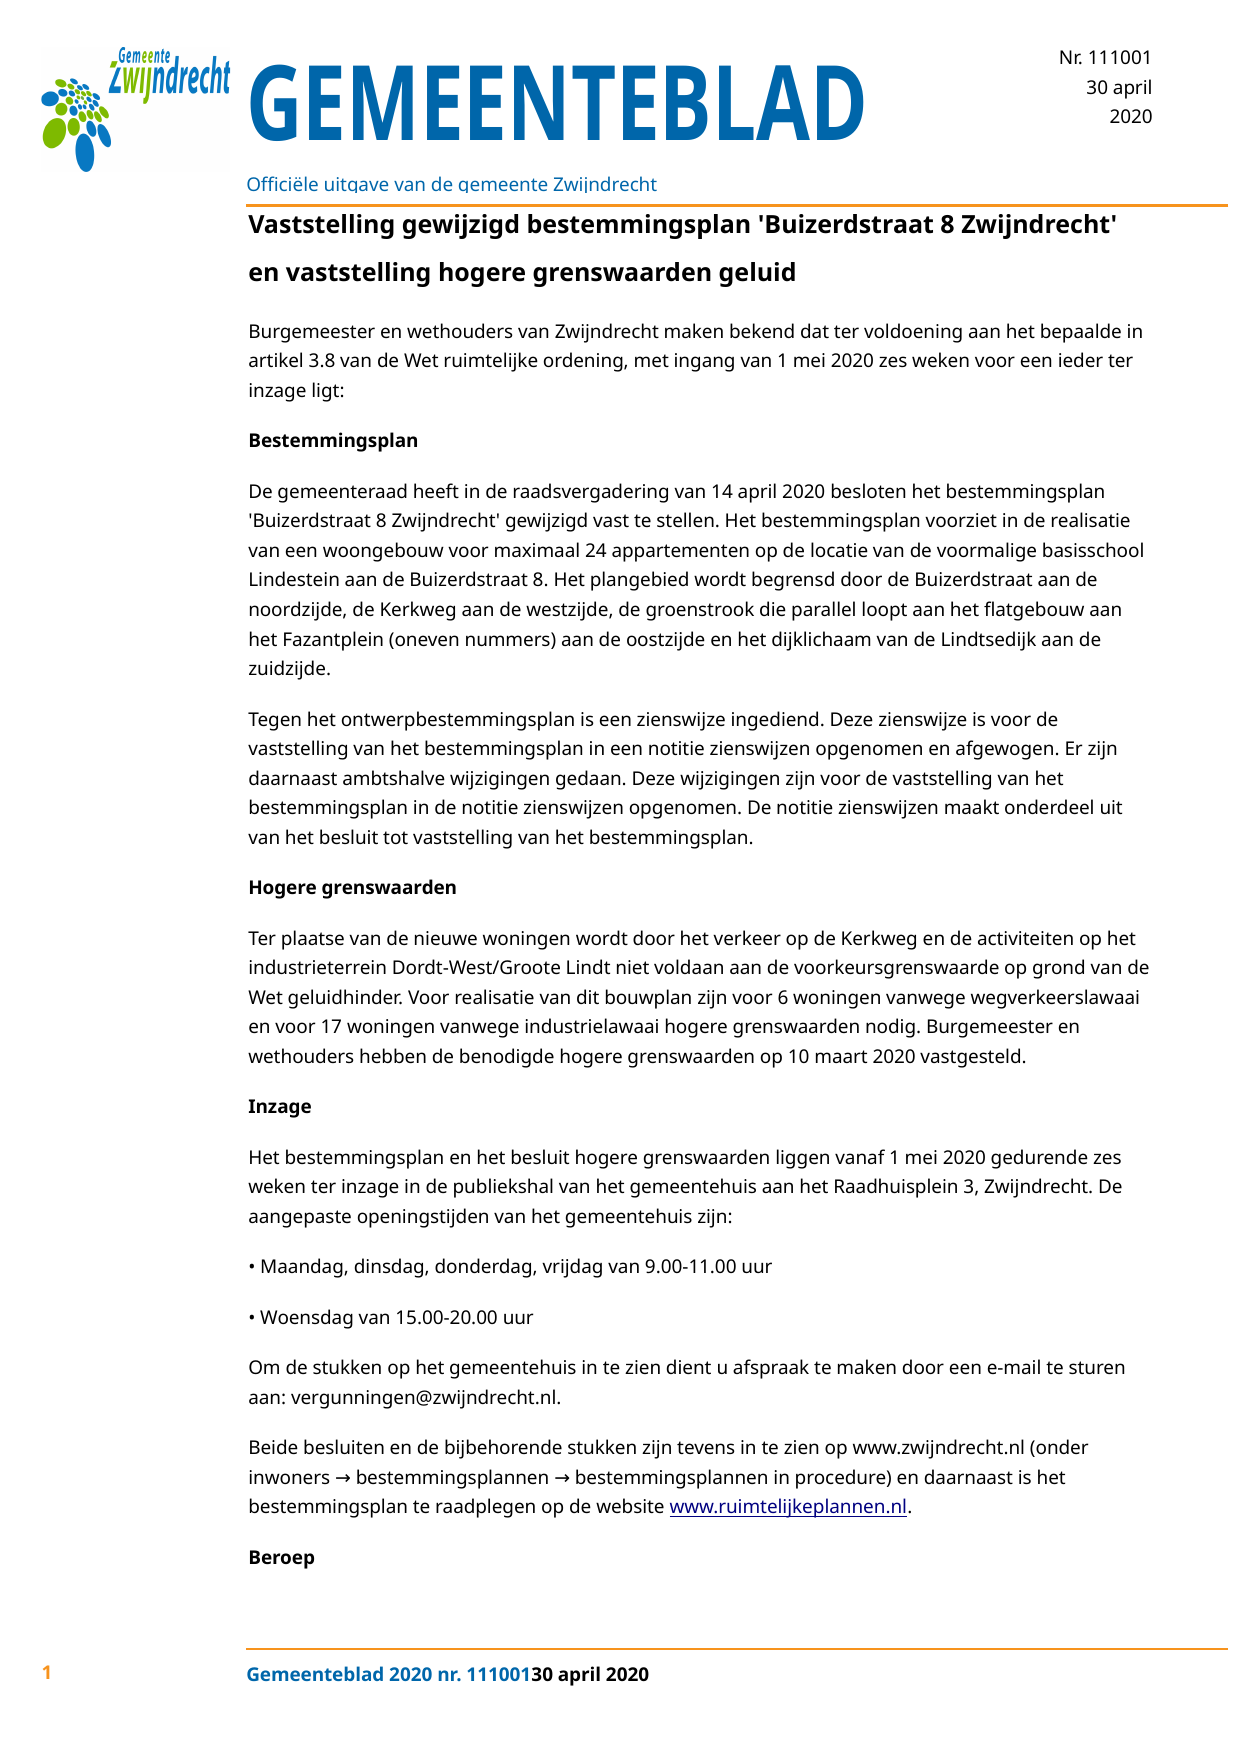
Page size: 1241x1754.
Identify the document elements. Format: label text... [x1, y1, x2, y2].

text • Maandag, dinsdag, donderdag, vrijdag van 9.00-11.00 uur [248, 1254, 1152, 1279]
text Om de stukken op het gemeentehuis in te zien dient u afspraak te maken door een e-mail te sturen aan: vergunningen@zwijndrecht.nl. [248, 1354, 1152, 1410]
picture [41, 47, 231, 172]
text Ter plaatse van de nieuwe woningen wordt door het verkeer op de Kerkweg en de activiteiten op het industrieterrein Dordt-West/Groote Lindt niet voldaan aan de voorkeursgrenswaarde op grond van de Wet geluidhinder. Voor realisatie van dit bouwplan zijn voor 6 woningen vanwege wegverkeerslawaai en voor 17 woningen vanwege industrielawaai hogere grenswaarden nodig. Burgemeester en wethouders hebben de benodigde hogere grenswaarden op 10 maart 2020 vastgesteld. [248, 925, 1152, 1069]
text De gemeenteraad heeft in de raadsvergadering van 14 april 2020 besloten het bestemmingsplan 'Buizerdstraat 8 Zwijndrecht' gewijzigd vast te stellen. Het bestemmingsplan voorziet in de realisatie van een woongebouw voor maximaal 24 appartementen op de locatie van de voormalige basisschool Lindestein aan de Buizerdstraat 8. Het plangebied wordt begrensd door de Buizerdstraat aan de noordzijde, de Kerkweg aan de westzijde, de groenstrook die parallel loopt aan het flatgebouw aan het Fazantplein (oneven nummers) aan de oostzijde en het dijklichaam van de Lindtsedijk aan de zuidzijde. [248, 478, 1152, 681]
text Hogere grenswaarden [248, 874, 1152, 900]
text Beroep [248, 1544, 1152, 1570]
text Tegen het ontwerpbestemmingsplan is een zienswijze ingediend. Deze zienswijze is voor de vaststelling van het bestemmingsplan in een notitie zienswijzen opgenomen en afgewogen. Er zijn daarnaast ambtshalve wijzigingen gedaan. Deze wijzigingen zijn voor de vaststelling van het bestemmingsplan in de notitie zienswijzen opgenomen. De notitie zienswijzen maakt onderdeel uit van het besluit tot vaststelling van het bestemmingsplan. [248, 706, 1152, 850]
text Het bestemmingsplan en het besluit hogere grenswaarden liggen vanaf 1 mei 2020 gedurende zes weken ter inzage in de publiekshal van het gemeentehuis aan het Raadhuisplein 3, Zwijndrecht. De aangepaste openingstijden van het gemeentehuis zijn: [248, 1144, 1152, 1229]
text Inzage [248, 1094, 1152, 1119]
text Vaststelling gewijzigd bestemmingsplan 'Buizerdstraat 8 Zwijndrecht' en vaststelling hogere grenswaarden geluid [248, 207, 1152, 288]
text Beide besluiten en de bijbehorende stukken zijn tevens in te zien op www.zwijndrecht.nl (onder inwoners → bestemmingsplannen → bestemmingsplannen in procedure) en daarnaast is het bestemmingsplan te raadplegen op de website www.ruimtelijkeplannen.nl. [248, 1434, 1152, 1519]
text Bestemmingsplan [248, 427, 1152, 453]
text Burgemeester en wethouders van Zwijndrecht maken bekend dat ter voldoening aan het bepaalde in artikel 3.8 van de Wet ruimtelijke ordening, met ingang van 1 mei 2020 zes weken voor een ieder ter inzage ligt: [248, 318, 1152, 403]
text • Woensdag van 15.00-20.00 uur [248, 1304, 1152, 1330]
